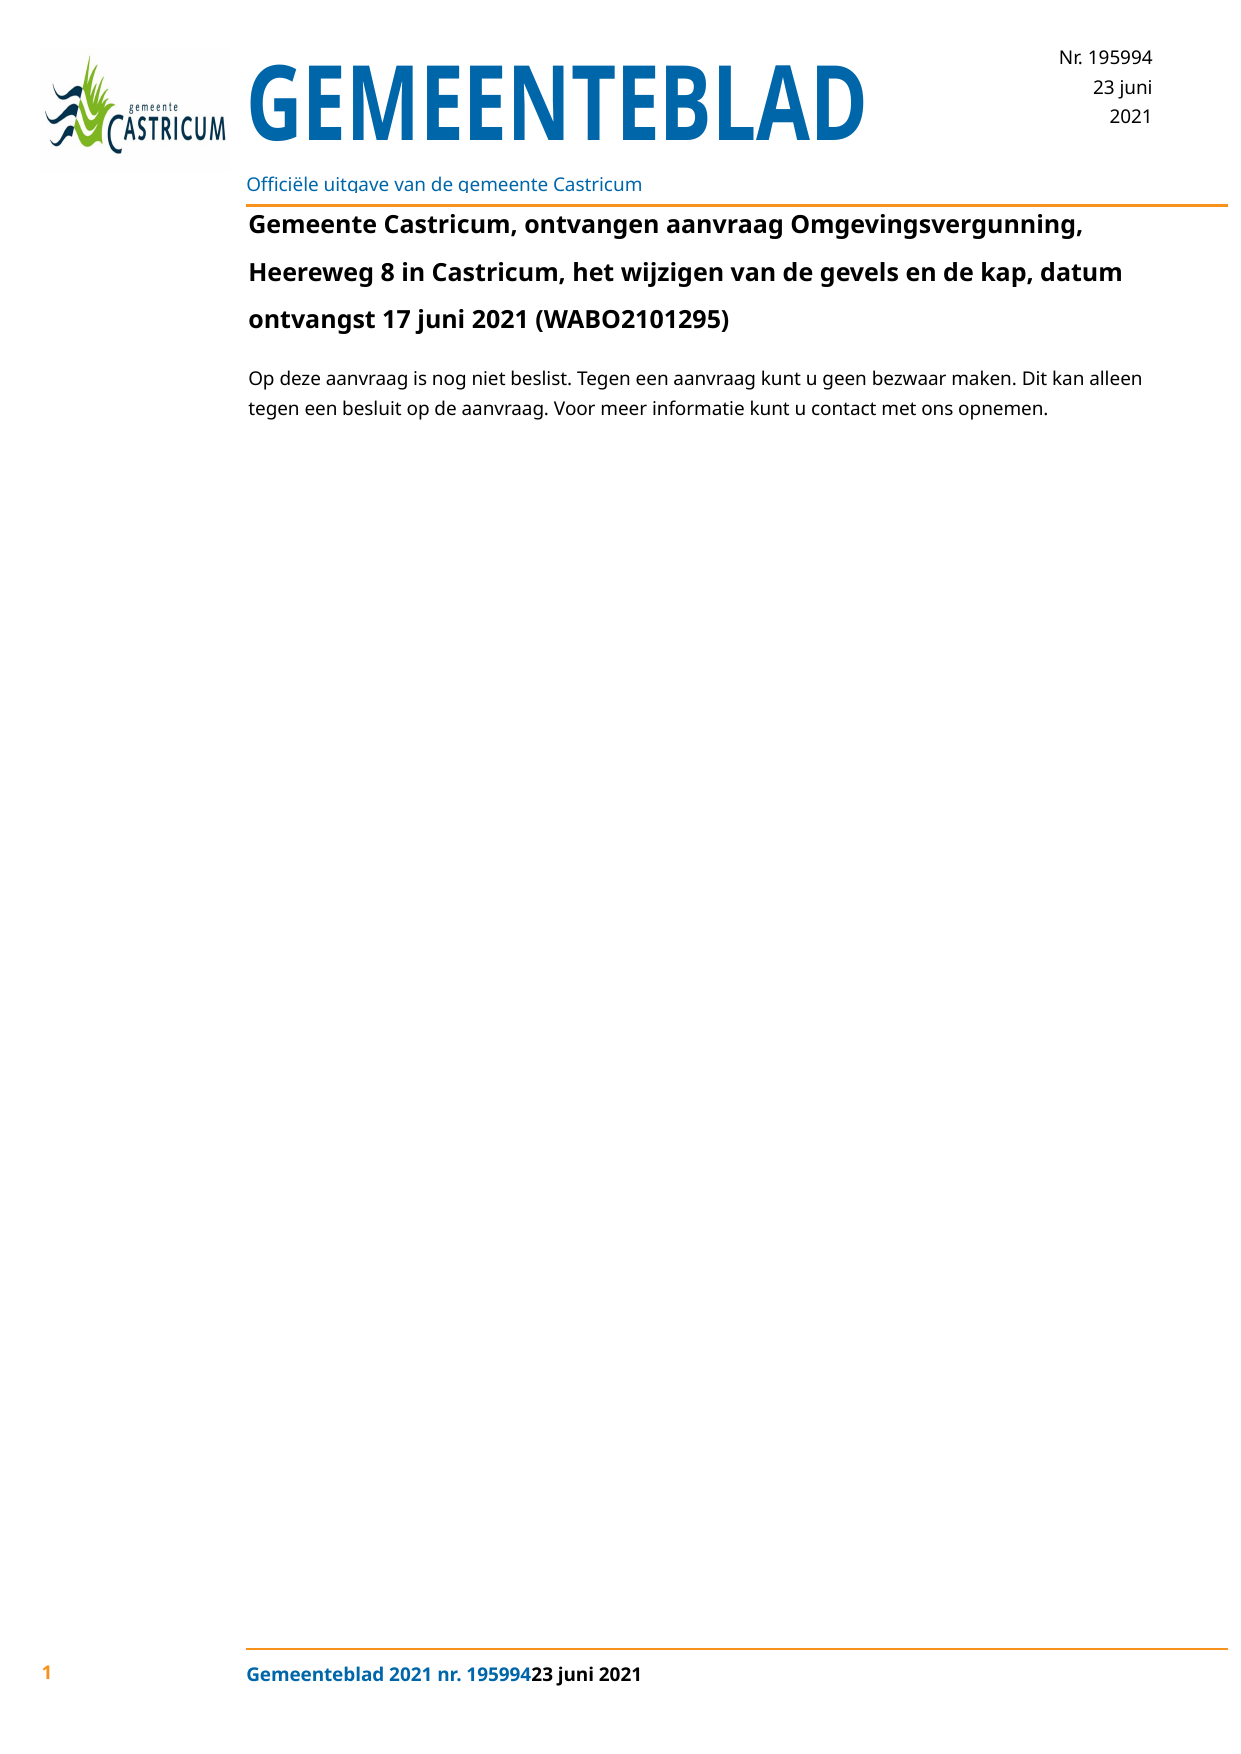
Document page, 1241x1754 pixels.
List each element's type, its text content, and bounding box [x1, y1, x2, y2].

text Op deze aanvraag is nog niet beslist. Tegen een aanvraag kunt u geen bezwaar maken. Dit kan alleen tegen een besluit op de aanvraag. Voor meer informatie kunt u contact met ons opnemen. [248, 366, 1152, 421]
picture [41, 47, 231, 172]
text Gemeente Castricum, ontvangen aanvraag Omgevingsvergunning, Heereweg 8 in Castricum, het wijzigen van de gevels en de kap, datum ontvangst 17 juni 2021 (WABO2101295) [248, 207, 1152, 336]
